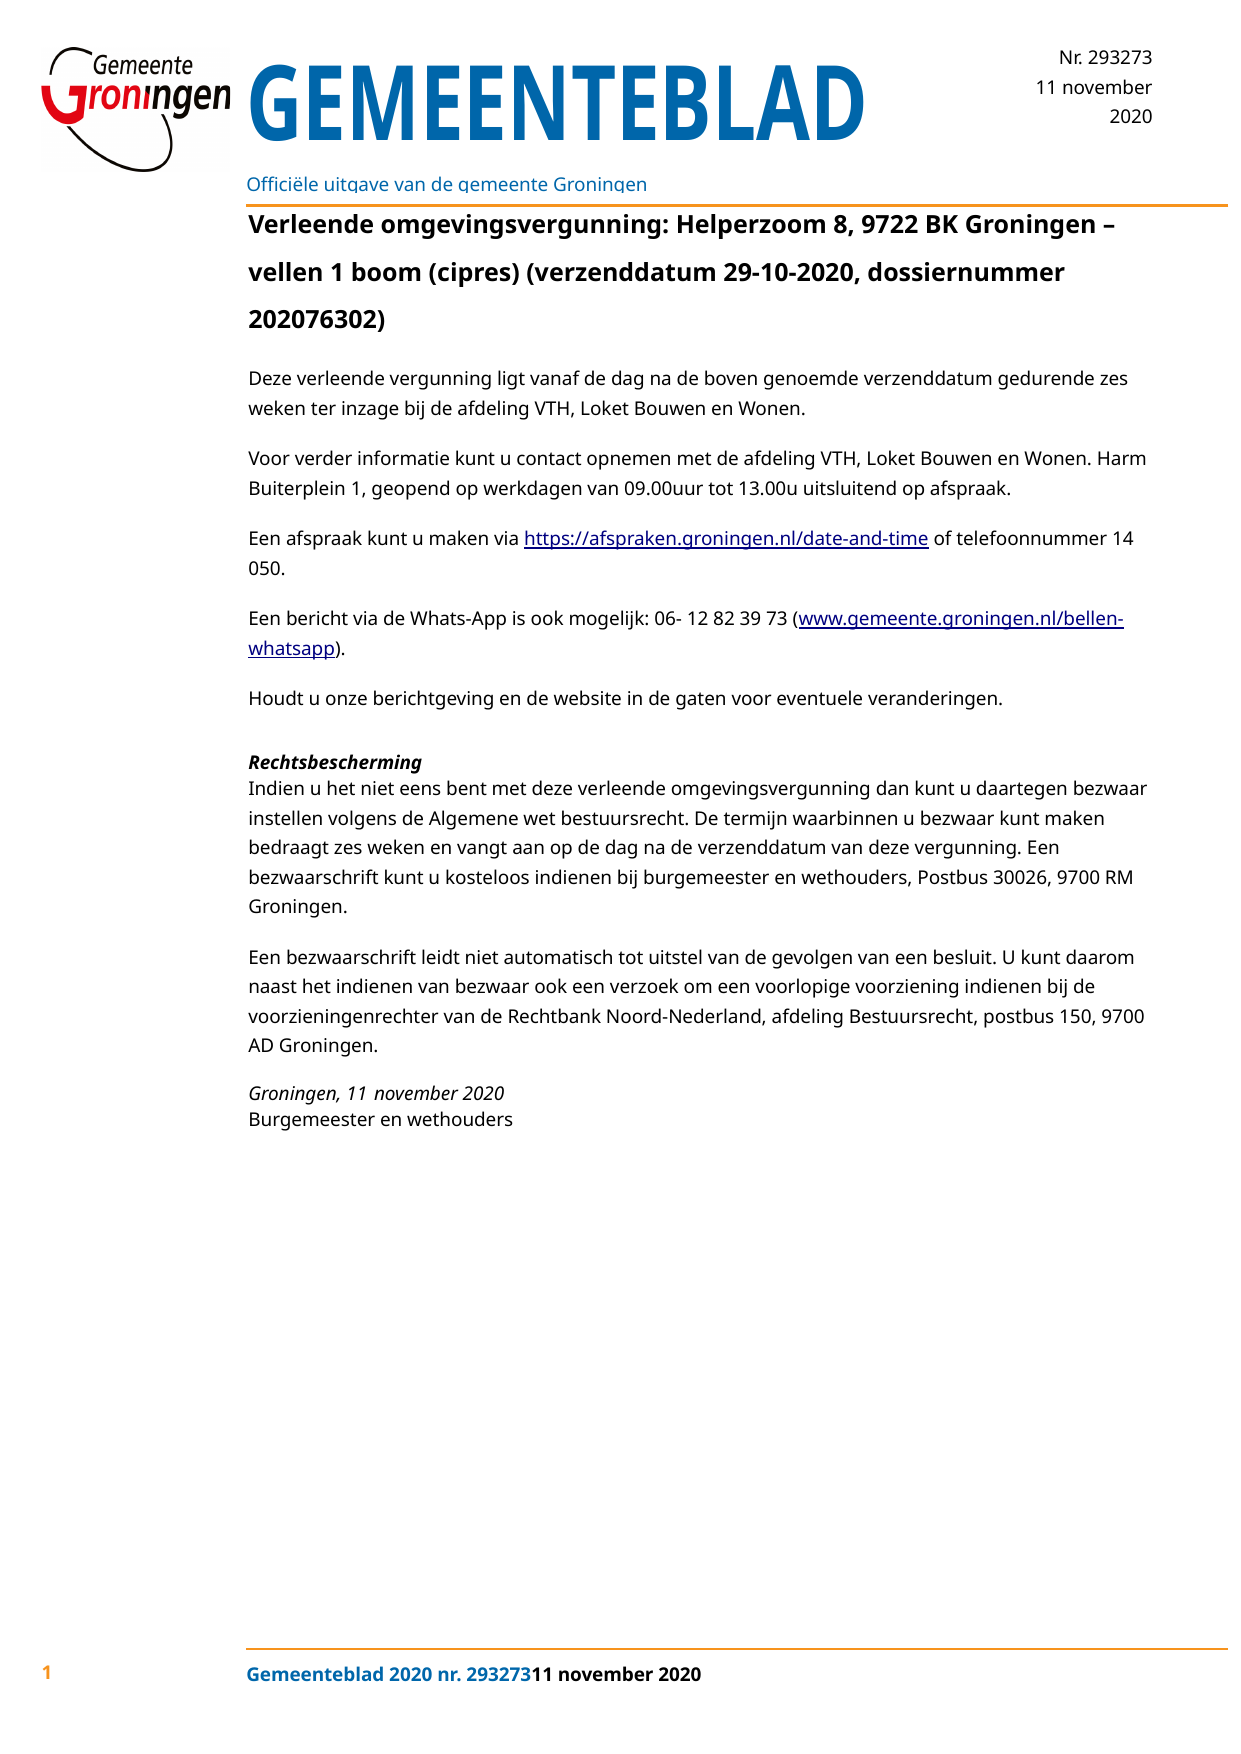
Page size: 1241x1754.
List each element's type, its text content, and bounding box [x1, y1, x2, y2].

text Burgemeester en wethouders [248, 1106, 1152, 1132]
text Houdt u onze berichtgeving en de website in de gaten voor eventuele veranderingen. [248, 686, 1152, 711]
text Verleende omgevingsvergunning: Helperzoom 8, 9722 BK Groningen – vellen 1 boom (cipres) (verzenddatum 29-10-2020, dossiernummer 202076302) [248, 207, 1152, 336]
text Een afspraak kunt u maken via https://afspraken.groningen.nl/date-and-time of telefoonnummer 14 050. [248, 526, 1152, 581]
text Rechtsbescherming [248, 749, 1152, 775]
picture [41, 47, 231, 172]
text Groningen, 11 november 2020 [248, 1081, 1152, 1106]
text Voor verder informatie kunt u contact opnemen met de afdeling VTH, Loket Bouwen en Wonen. Harm Buiterplein 1, geopend op werkdagen van 09.00uur tot 13.00u uitsluitend op afspraak. [248, 446, 1152, 501]
text Deze verleende vergunning ligt vanaf de dag na de boven genoemde verzenddatum gedurende zes weken ter inzage bij de afdeling VTH, Loket Bouwen en Wonen. [248, 366, 1152, 421]
text Een bericht via de Whats-App is ook mogelijk: 06- 12 82 39 73 (www.gemeente.groningen.nl/bellen-whatsapp). [248, 606, 1152, 661]
text Indien u het niet eens bent met deze verleende omgevingsvergunning dan kunt u daartegen bezwaar instellen volgens de Algemene wet bestuursrecht. De termijn waarbinnen u bezwaar kunt maken bedraagt zes weken en vangt aan op de dag na de verzenddatum van deze vergunning. Een bezwaarschrift kunt u kosteloos indienen bij burgemeester en wethouders, Postbus 30026, 9700 RM Groningen. [248, 775, 1152, 919]
text Een bezwaarschrift leidt niet automatisch tot uitstel van de gevolgen van een besluit. U kunt daarom naast het indienen van bezwaar ook een verzoek om een voorlopige voorziening indienen bij de voorzieningenrechter van de Rechtbank Noord-Nederland, afdeling Bestuursrecht, postbus 150, 9700 AD Groningen. [248, 944, 1152, 1058]
